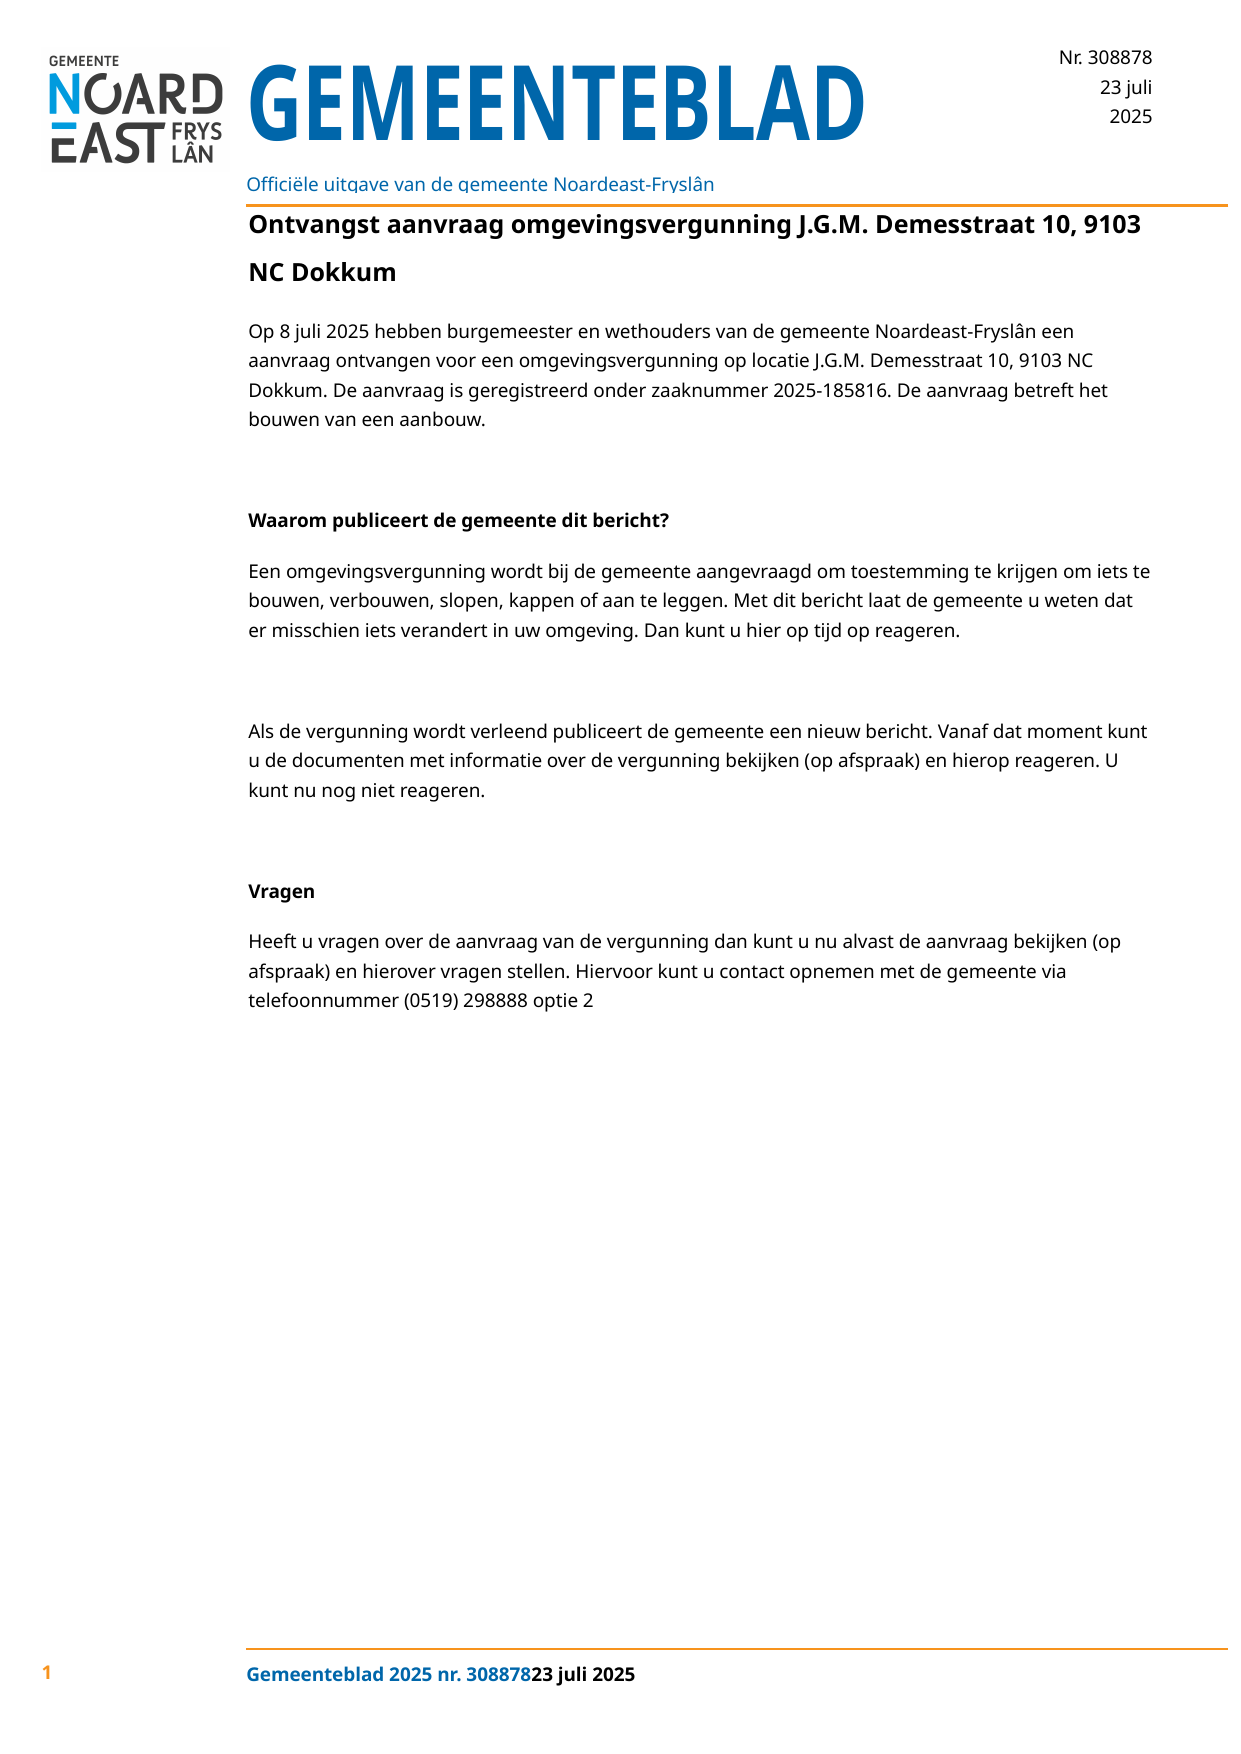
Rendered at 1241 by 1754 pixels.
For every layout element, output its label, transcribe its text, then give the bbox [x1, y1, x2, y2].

text Ontvangst aanvraag omgevingsvergunning J.G.M. Demesstraat 10, 9103 NC Dokkum [248, 207, 1152, 288]
picture [41, 47, 231, 172]
text Een omgevingsvergunning wordt bij de gemeente aangevraagd om toestemming te krijgen om iets te bouwen, verbouwen, slopen, kappen of aan te leggen. Met dit bericht laat de gemeente u weten dat er misschien iets verandert in uw omgeving. Dan kunt u hier op tijd op reageren. [248, 558, 1152, 643]
text Heeft u vragen over de aanvraag van de vergunning dan kunt u nu alvast de aanvraag bekijken (op afspraak) en hierover vragen stellen. Hiervoor kunt u contact opnemen met de gemeente via telefoonnummer (0519) 298888 optie 2 [248, 928, 1152, 1013]
text Waarom publiceert de gemeente dit bericht? [248, 507, 1152, 533]
text Op 8 juli 2025 hebben burgemeester en wethouders van de gemeente Noardeast-Fryslân een aanvraag ontvangen voor een omgevingsvergunning op locatie J.G.M. Demesstraat 10, 9103 NC Dokkum. De aanvraag is geregistreerd onder zaaknummer 2025-185816. De aanvraag betreft het bouwen van een aanbouw. [248, 318, 1152, 432]
text Vragen [248, 878, 1152, 904]
text Als de vergunning wordt verleend publiceert de gemeente een nieuw bericht. Vanaf dat moment kunt u de documenten met informatie over de vergunning bekijken (op afspraak) en hierop reageren. U kunt nu nog niet reageren. [248, 718, 1152, 803]
